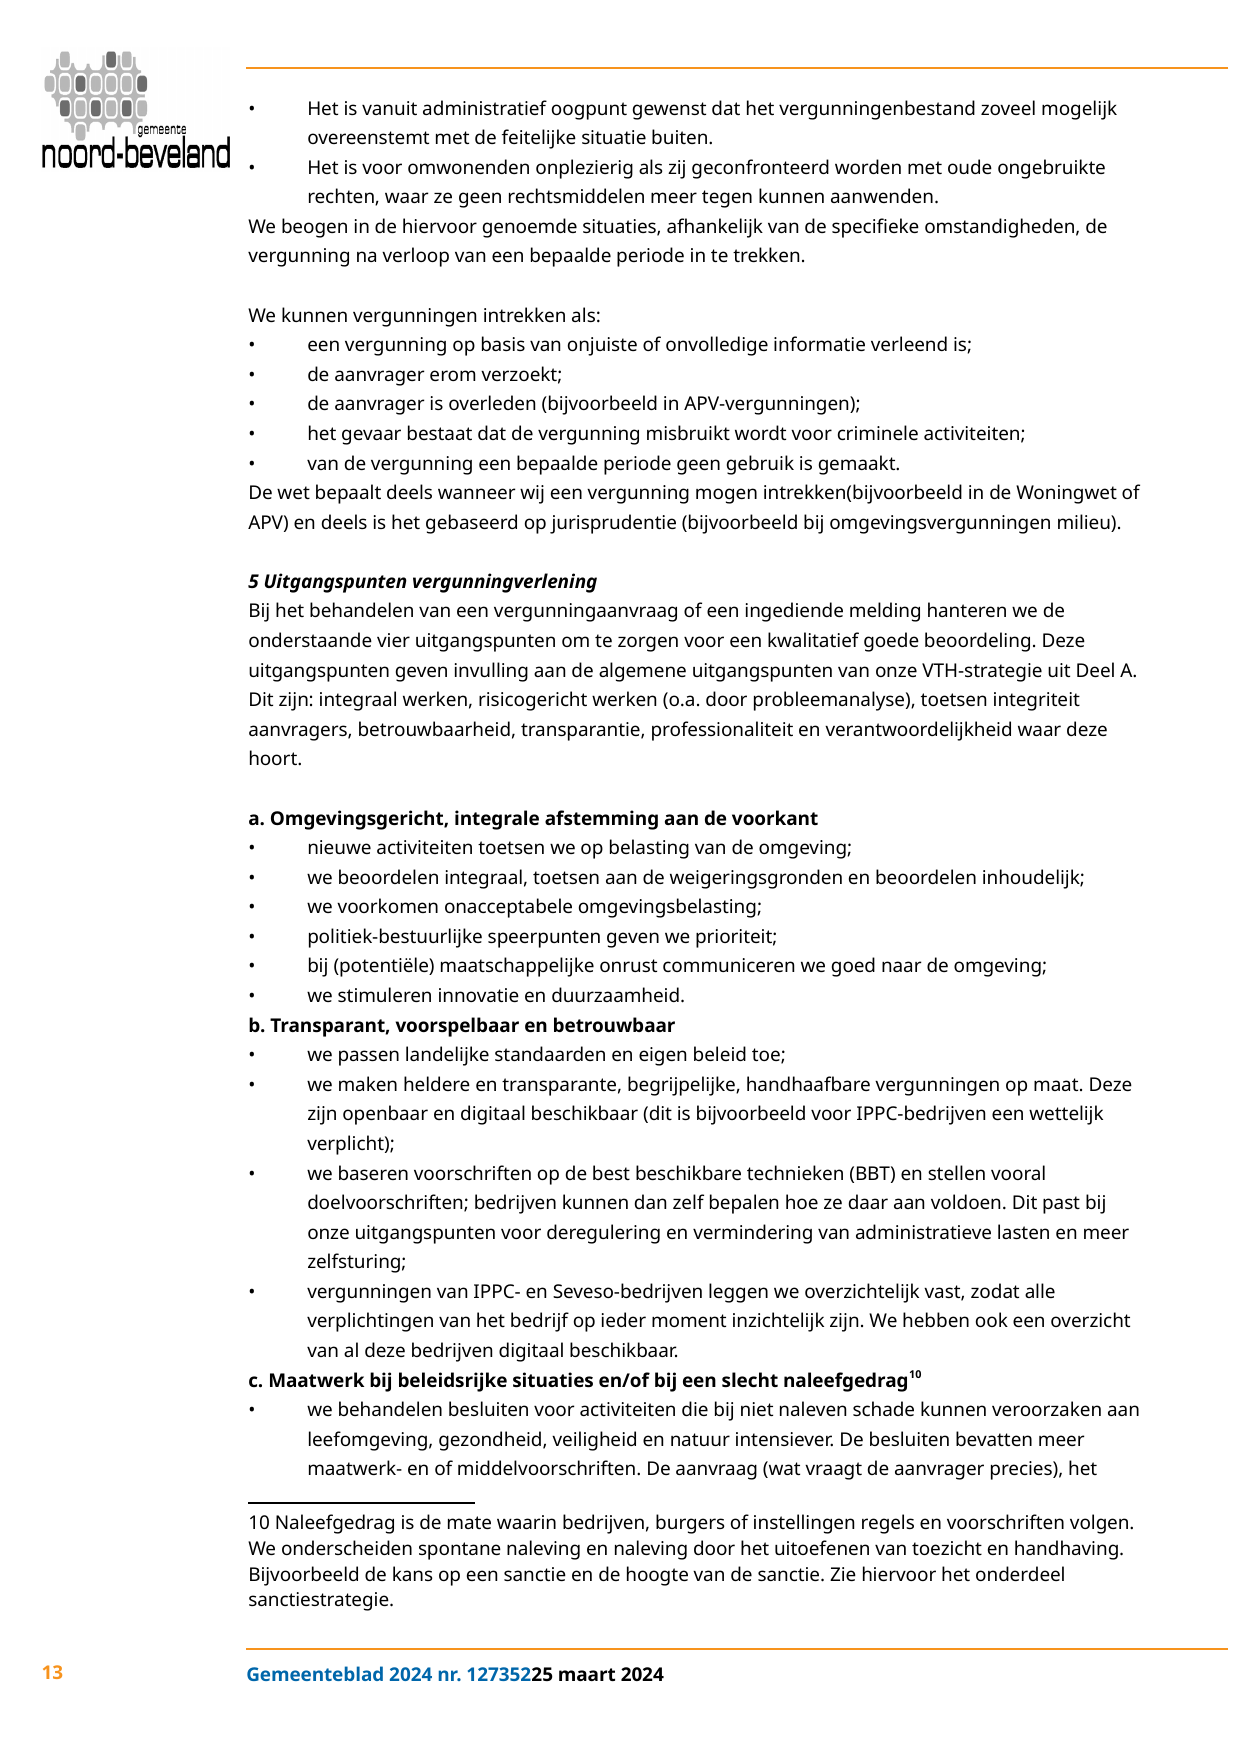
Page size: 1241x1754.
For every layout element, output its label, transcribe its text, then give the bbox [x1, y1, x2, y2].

list het gevaar bestaat dat de vergunning misbruikt wordt voor criminele activiteiten; [248, 420, 1152, 446]
list bij (potentiële) maatschappelijke onrust communiceren we goed naar de omgeving; [248, 953, 1152, 978]
text a. Omgevingsgericht, integrale afstemming aan de voorkant [248, 805, 1152, 831]
text We beogen in de hiervoor genoemde situaties, afhankelijk van de specifieke omstandigheden, de vergunning na verloop van een bepaalde periode in te trekken. [248, 213, 1152, 268]
text We kunnen vergunningen intrekken als: [248, 302, 1152, 328]
list politiek-bestuurlijke speerpunten geven we prioriteit; [248, 923, 1152, 949]
list nieuwe activiteiten toetsen we op belasting van de omgeving; [248, 834, 1152, 860]
list de aanvrager erom verzoekt; [248, 361, 1152, 387]
list vergunningen van IPPC- en Seveso-bedrijven leggen we overzichtelijk vast, zodat alle verplichtingen van het bedrijf op ieder moment inzichtelijk zijn. We hebben ook een overzicht van al deze bedrijven digitaal beschikbaar. [248, 1278, 1152, 1363]
list we voorkomen onacceptabele omgevingsbelasting; [248, 893, 1152, 919]
list we beoordelen integraal, toetsen aan de weigeringsgronden en beoordelen inhoudelijk; [248, 864, 1152, 890]
list we maken heldere en transparante, begrijpelijke, handhaafbare vergunningen op maat. Deze zijn openbaar en digitaal beschikbaar (dit is bijvoorbeeld voor IPPC-bedrijven een wettelijk verplicht); [248, 1071, 1152, 1156]
list we behandelen besluiten voor activiteiten die bij niet naleven schade kunnen veroorzaken aan leefomgeving, gezondheid, veiligheid en natuur intensiever. De besluiten bevatten meer maatwerk- en of middelvoorschriften. De aanvraag (wat vraagt de aanvrager precies), het [248, 1396, 1152, 1481]
text b. Transparant, voorspelbaar en betrouwbaar [248, 1012, 1152, 1038]
list de aanvrager is overleden (bijvoorbeeld in APV-vergunningen); [248, 391, 1152, 416]
text 5 Uitgangspunten vergunningverlening [248, 568, 1152, 594]
list we baseren voorschriften op de best beschikbare technieken (BBT) en stellen vooral doelvoorschriften; bedrijven kunnen dan zelf bepalen hoe ze daar aan voldoen. Dit past bij onze uitgangspunten voor deregulering en vermindering van administratieve lasten en meer zelfsturing; [248, 1160, 1152, 1274]
list we passen landelijke standaarden en eigen beleid toe; [248, 1041, 1152, 1067]
text c. Maatwerk bij beleidsrijke situaties en/of bij een slecht naleefgedrag [248, 1367, 1152, 1393]
list van de vergunning een bepaalde periode geen gebruik is gemaakt. [248, 450, 1152, 476]
list een vergunning op basis van onjuiste of onvolledige informatie verleend is; [248, 331, 1152, 357]
text De wet bepaalt deels wanneer wij een vergunning mogen intrekken(bijvoorbeeld in de Woningwet of APV) en deels is het gebaseerd op jurisprudentie (bijvoorbeeld bij omgevingsvergunningen milieu). [248, 479, 1152, 535]
text Naleefgedrag is de mate waarin bedrijven, burgers of instellingen regels en voorschriften volgen. We onderscheiden spontane naleving en naleving door het uitoefenen van toezicht en handhaving. Bijvoorbeeld de kans op een sanctie en de hoogte van de sanctie. Zie hiervoor het onderdeel sanctiestrategie. [248, 1509, 1152, 1612]
list Het is voor omwonenden onplezierig als zij geconfronteerd worden met oude ongebruikte rechten, waar ze geen rechtsmiddelen meer tegen kunnen aanwenden. [248, 154, 1152, 209]
picture [41, 47, 231, 172]
text Bij het behandelen van een vergunningaanvraag of een ingediende melding hanteren we de onderstaande vier uitgangspunten om te zorgen voor een kwalitatief goede beoordeling. Deze uitgangspunten geven invulling aan de algemene uitgangspunten van onze VTH-strategie uit Deel A. Dit zijn: integraal werken, risicogericht werken (o.a. door probleemanalyse), toetsen integriteit aanvragers, betrouwbaarheid, transparantie, professionaliteit en verantwoordelijkheid waar deze hoort. [248, 598, 1152, 771]
list we stimuleren innovatie en duurzaamheid. [248, 982, 1152, 1008]
list Het is vanuit administratief oogpunt gewenst dat het vergunningenbestand zoveel mogelijk overeenstemt met de feitelijke situatie buiten. [248, 95, 1152, 150]
